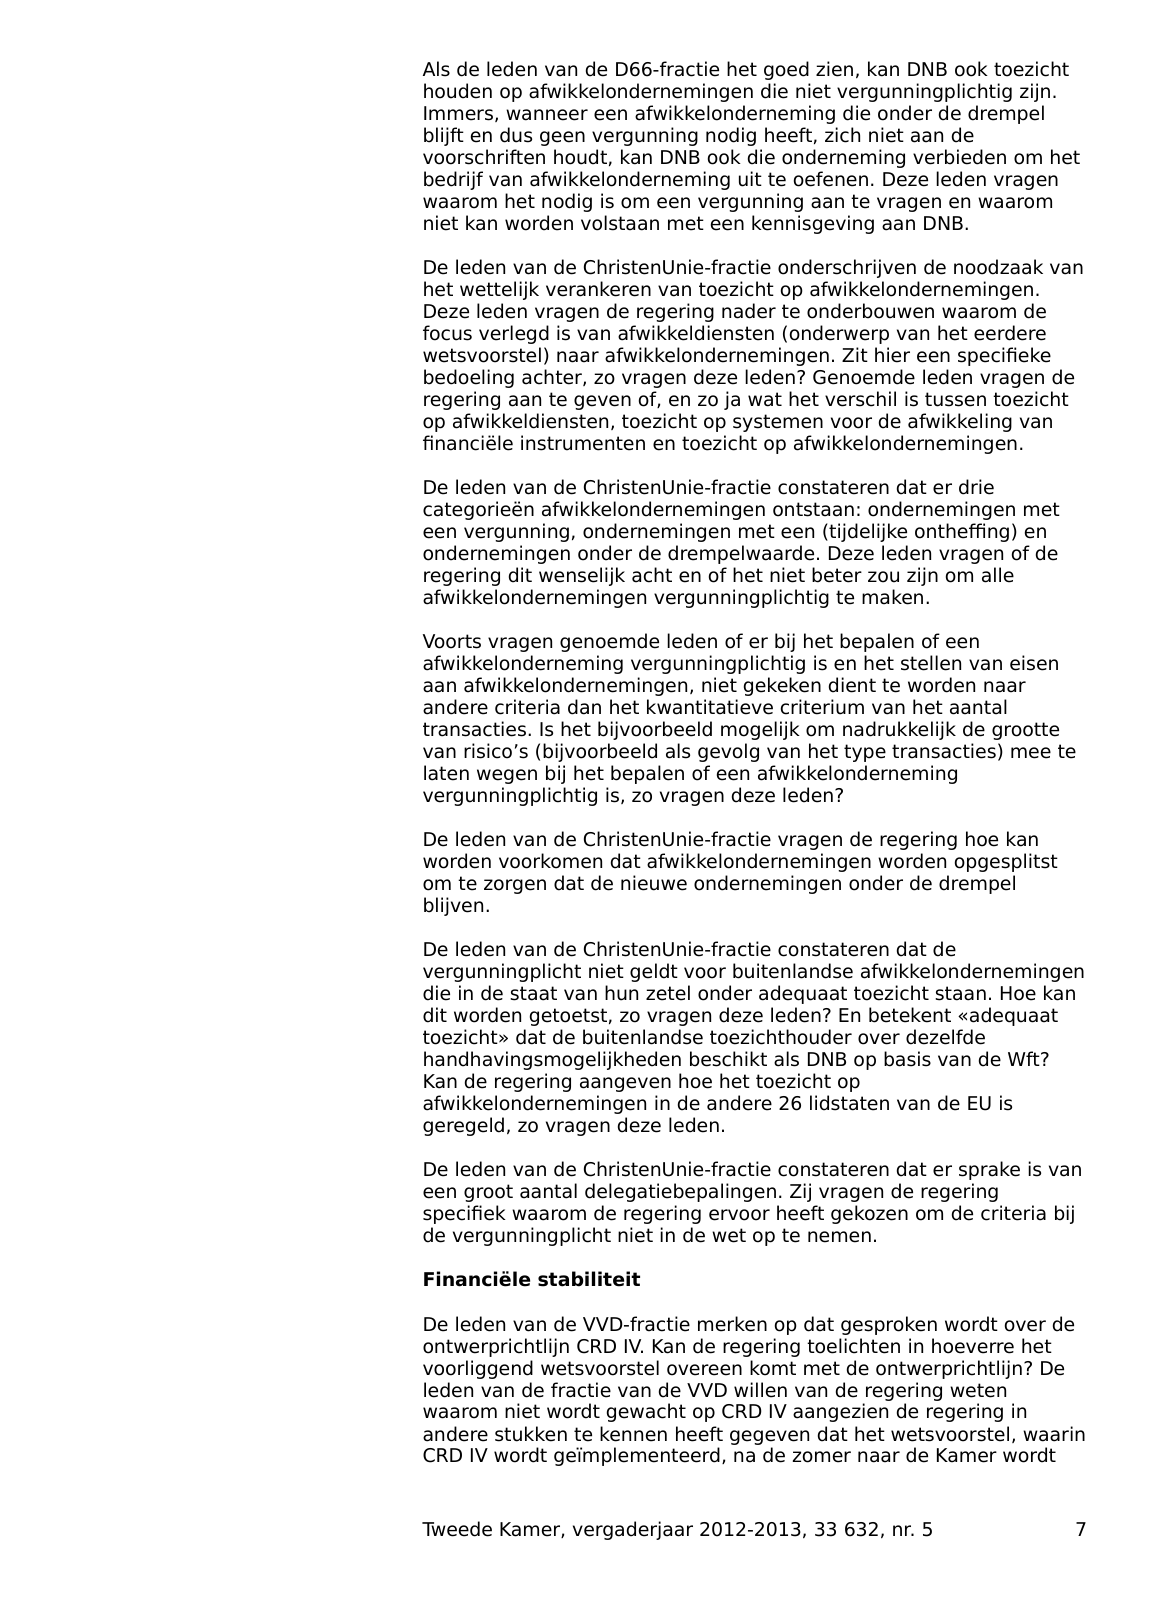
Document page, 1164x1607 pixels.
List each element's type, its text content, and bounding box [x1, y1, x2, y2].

subtitle Financiële stabiliteit [422, 1269, 1087, 1291]
text De leden van de ChristenUnie-fractie constateren dat er sprake is van een groot aantal delegatiebepalingen. Zij vragen de regering specifiek waarom de regering ervoor heeft gekozen om de criteria bij de vergunningplicht niet in de wet op te nemen. [422, 1159, 1087, 1247]
text De leden van de ChristenUnie-fractie onderschrijven de noodzaak van het wettelijk verankeren van toezicht op afwikkelondernemingen. Deze leden vragen de regering nader te onderbouwen waarom de focus verlegd is van afwikkeldiensten (onderwerp van het eerdere wetsvoorstel) naar afwikkelondernemingen. Zit hier een specifieke bedoeling achter, zo vragen deze leden? Genoemde leden vragen de regering aan te geven of, en zo ja wat het verschil is tussen toezicht op afwikkeldiensten, toezicht op systemen voor de afwikkeling van financiële instrumenten en toezicht op afwikkelondernemingen. [422, 257, 1087, 455]
text Voorts vragen genoemde leden of er bij het bepalen of een afwikkelonderneming vergunningplichtig is en het stellen van eisen aan afwikkelondernemingen, niet gekeken dient te worden naar andere criteria dan het kwantitatieve criterium van het aantal transacties. Is het bijvoorbeeld mogelijk om nadrukkelijk de grootte van risico’s (bijvoorbeeld als gevolg van het type transacties) mee te laten wegen bij het bepalen of een afwikkelonderneming vergunningplichtig is, zo vragen deze leden? [422, 631, 1087, 807]
text Als de leden van de D66-fractie het goed zien, kan DNB ook toezicht houden op afwikkelondernemingen die niet vergunningplichtig zijn. Immers, wanneer een afwikkelonderneming die onder de drempel blijft en dus geen vergunning nodig heeft, zich niet aan de voorschriften houdt, kan DNB ook die onderneming verbieden om het bedrijf van afwikkelonderneming uit te oefenen. Deze leden vragen waarom het nodig is om een vergunning aan te vragen en waarom niet kan worden volstaan met een kennisgeving aan DNB. [422, 59, 1087, 235]
text De leden van de ChristenUnie-fractie vragen de regering hoe kan worden voorkomen dat afwikkelondernemingen worden opgesplitst om te zorgen dat de nieuwe ondernemingen onder de drempel blijven. [422, 829, 1087, 917]
text De leden van de ChristenUnie-fractie constateren dat de vergunningplicht niet geldt voor buitenlandse afwikkelondernemingen die in de staat van hun zetel onder adequaat toezicht staan. Hoe kan dit worden getoetst, zo vragen deze leden? En betekent «adequaat toezicht» dat de buitenlandse toezichthouder over dezelfde handhavingsmogelijkheden beschikt als DNB op basis van de Wft? Kan de regering aangeven hoe het toezicht op afwikkelondernemingen in de andere 26 lidstaten van de EU is geregeld, zo vragen deze leden. [422, 939, 1087, 1137]
text De leden van de VVD-fractie merken op dat gesproken wordt over de ontwerprichtlijn CRD IV. Kan de regering toelichten in hoeverre het voorliggend wetsvoorstel overeen komt met de ontwerprichtlijn? De leden van de fractie van de VVD willen van de regering weten waarom niet wordt gewacht op CRD IV aangezien de regering in andere stukken te kennen heeft gegeven dat het wetsvoorstel, waarin CRD IV wordt geïmplementeerd, na de zomer naar de Kamer wordt [422, 1313, 1087, 1467]
text De leden van de ChristenUnie-fractie constateren dat er drie categorieën afwikkelondernemingen ontstaan: ondernemingen met een vergunning, ondernemingen met een (tijdelijke ontheffing) en ondernemingen onder de drempelwaarde. Deze leden vragen of de regering dit wenselijk acht en of het niet beter zou zijn om alle afwikkelondernemingen vergunningplichtig te maken. [422, 477, 1087, 609]
